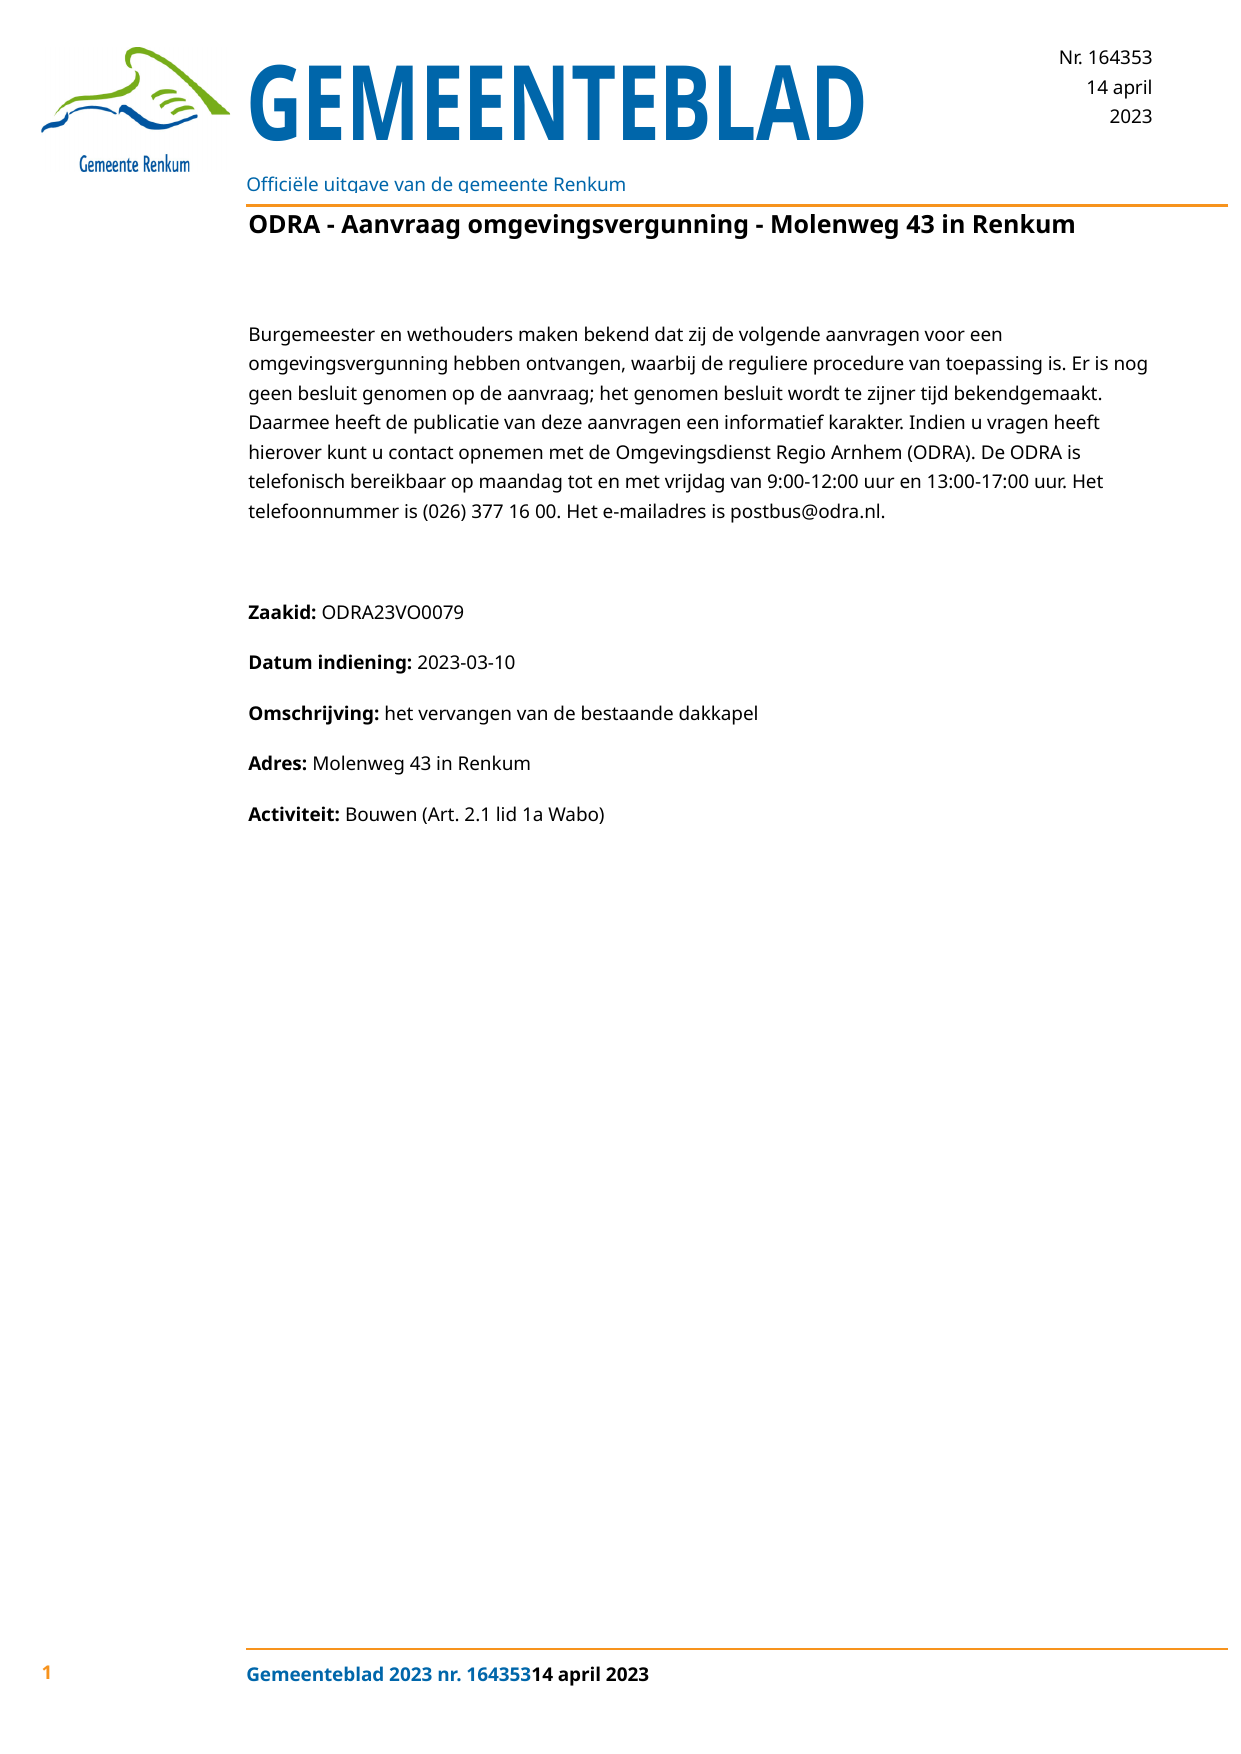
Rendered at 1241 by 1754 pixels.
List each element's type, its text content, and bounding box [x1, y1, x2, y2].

text Datum indiening: 2023-03-10 [248, 649, 1152, 675]
picture [41, 47, 231, 172]
text Omschrijving: het vervangen van de bestaande dakkapel [248, 700, 1152, 726]
text Zaakid: ODRA23VO0079 [248, 599, 1152, 625]
text ODRA - Aanvraag omgevingsvergunning - Molenweg 43 in Renkum [248, 207, 1152, 241]
text Burgemeester en wethouders maken bekend dat zij de volgende aanvragen voor een omgevingsvergunning hebben ontvangen, waarbij de reguliere procedure van toepassing is. Er is nog geen besluit genomen op de aanvraag; het genomen besluit wordt te zijner tijd bekendgemaakt. Daarmee heeft de publicatie van deze aanvragen een informatief karakter. Indien u vragen heeft hierover kunt u contact opnemen met de Omgevingsdienst Regio Arnhem (ODRA). De ODRA is telefonisch bereikbaar op maandag tot en met vrijdag van 9:00-12:00 uur en 13:00-17:00 uur. Het telefoonnummer is (026) 377 16 00. Het e-mailadres is postbus@odra.nl. [248, 321, 1152, 524]
text Activiteit: Bouwen (Art. 2.1 lid 1a Wabo) [248, 801, 1152, 826]
text Adres: Molenweg 43 in Renkum [248, 750, 1152, 776]
